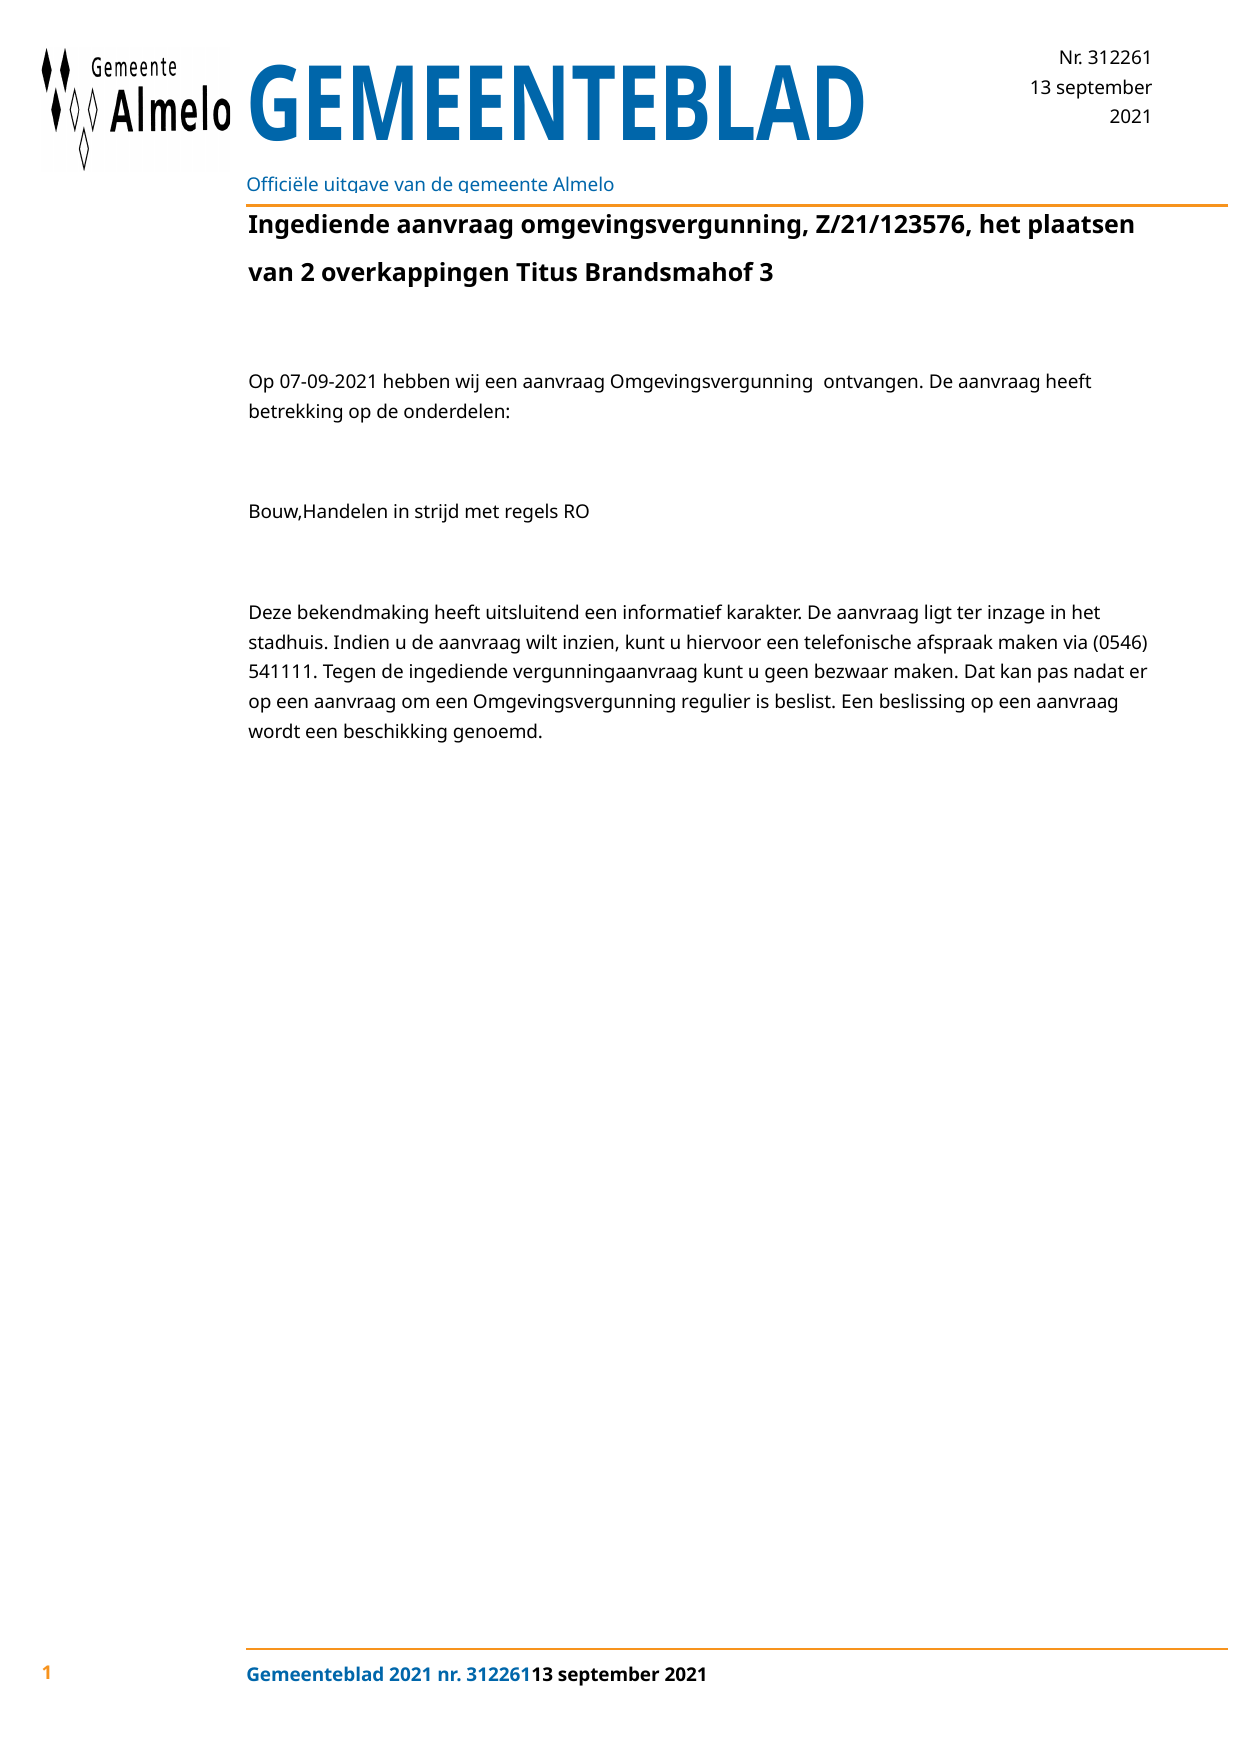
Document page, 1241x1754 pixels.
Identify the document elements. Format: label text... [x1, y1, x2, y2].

text Deze bekendmaking heeft uitsluitend een informatief karakter. De aanvraag ligt ter inzage in het stadhuis. Indien u de aanvraag wilt inzien, kunt u hiervoor een telefonische afspraak maken via (0546) 541111. Tegen de ingediende vergunningaanvraag kunt u geen bezwaar maken. Dat kan pas nadat er op een aanvraag om een Omgevingsvergunning regulier is beslist. Een beslissing op een aanvraag wordt een beschikking genoemd. [248, 599, 1152, 744]
picture [41, 47, 231, 172]
text Ingediende aanvraag omgevingsvergunning, Z/21/123576, het plaatsen van 2 overkappingen Titus Brandsmahof 3 [248, 207, 1152, 288]
text Op 07-09-2021 hebben wij een aanvraag Omgevingsvergunning ontvangen. De aanvraag heeft betrekking op de onderdelen: [248, 368, 1152, 424]
text Bouw,Handelen in strijd met regels RO [248, 499, 1152, 524]
